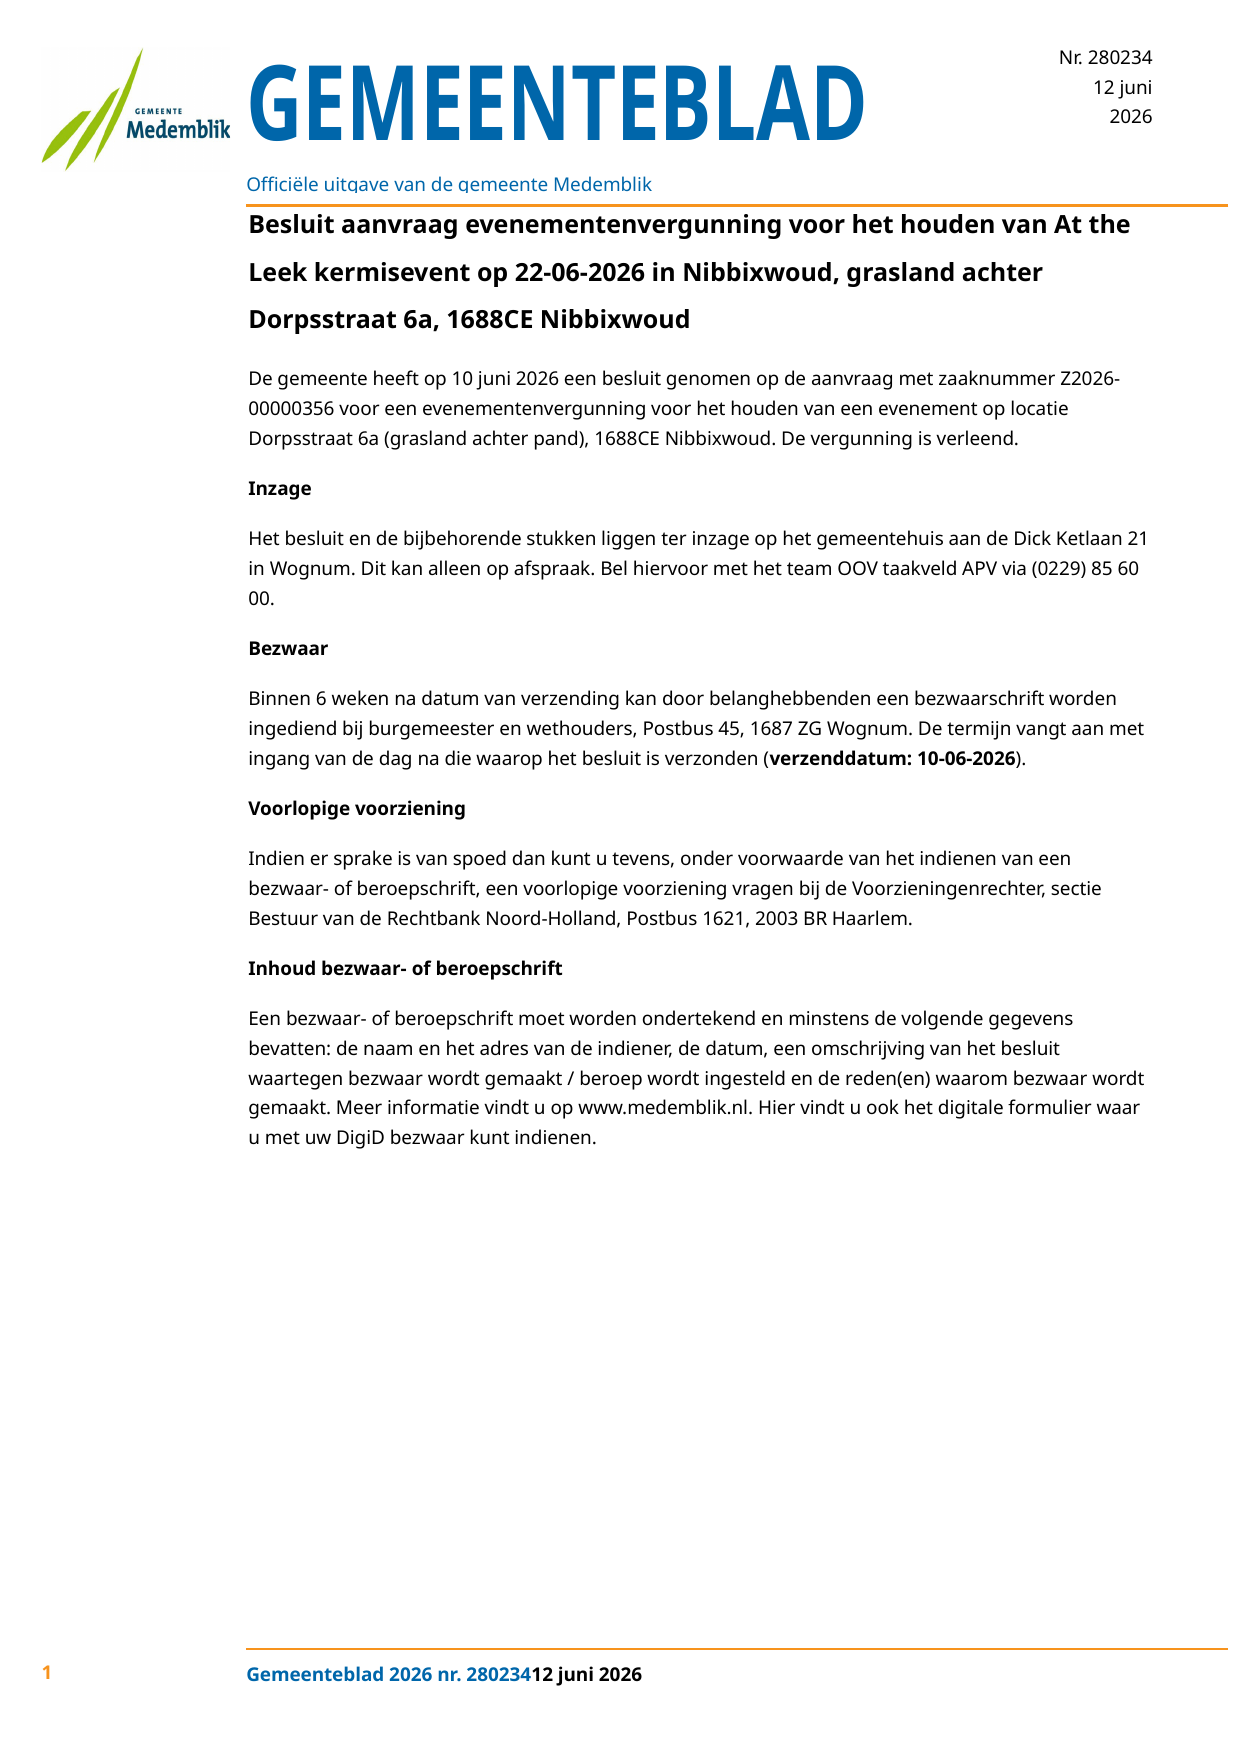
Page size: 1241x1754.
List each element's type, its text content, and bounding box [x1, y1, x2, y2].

text De gemeente heeft op 10 juni 2026 een besluit genomen op de aanvraag met zaaknummer Z2026-00000356 voor een evenementenvergunning voor het houden van een evenement op locatie Dorpsstraat 6a (grasland achter pand), 1688CE Nibbixwoud. De vergunning is verleend. [248, 366, 1152, 450]
text Binnen 6 weken na datum van verzending kan door belanghebbenden een bezwaarschrift worden ingediend bij burgemeester en wethouders, Postbus 45, 1687 ZG Wognum. De termijn vangt aan met ingang van de dag na die waarop het besluit is verzonden (verzenddatum: 10-06-2026). [248, 686, 1152, 770]
text Het besluit en de bijbehorende stukken liggen ter inzage op het gemeentehuis aan de Dick Ketlaan 21 in Wognum. Dit kan alleen op afspraak. Bel hiervoor met het team OOV taakveld APV via (0229) 85 60 00. [248, 526, 1152, 610]
text Indien er sprake is van spoed dan kunt u tevens, onder voorwaarde van het indienen van een bezwaar- of beroepschrift, een voorlopige voorziening vragen bij de Voorzieningenrechter, sectie Bestuur van de Rechtbank Noord-Holland, Postbus 1621, 2003 BR Haarlem. [248, 846, 1152, 930]
text Inzage [248, 475, 1152, 501]
text Voorlopige voorziening [248, 795, 1152, 821]
text Besluit aanvraag evenementenvergunning voor het houden van At the Leek kermisevent op 22-06-2026 in Nibbixwoud, grasland achter Dorpsstraat 6a, 1688CE Nibbixwoud [248, 207, 1152, 336]
picture [41, 47, 231, 172]
text Inhoud bezwaar- of beroepschrift [248, 955, 1152, 981]
text Bezwaar [248, 635, 1152, 661]
text Een bezwaar- of beroepschrift moet worden ondertekend en minstens de volgende gegevens bevatten: de naam en het adres van de indiener, de datum, een omschrijving van het besluit waartegen bezwaar wordt gemaakt / beroep wordt ingesteld en de reden(en) waarom bezwaar wordt gemaakt. Meer informatie vindt u op www.medemblik.nl. Hier vindt u ook het digitale formulier waar u met uw DigiD bezwaar kunt indienen. [248, 1006, 1152, 1149]
